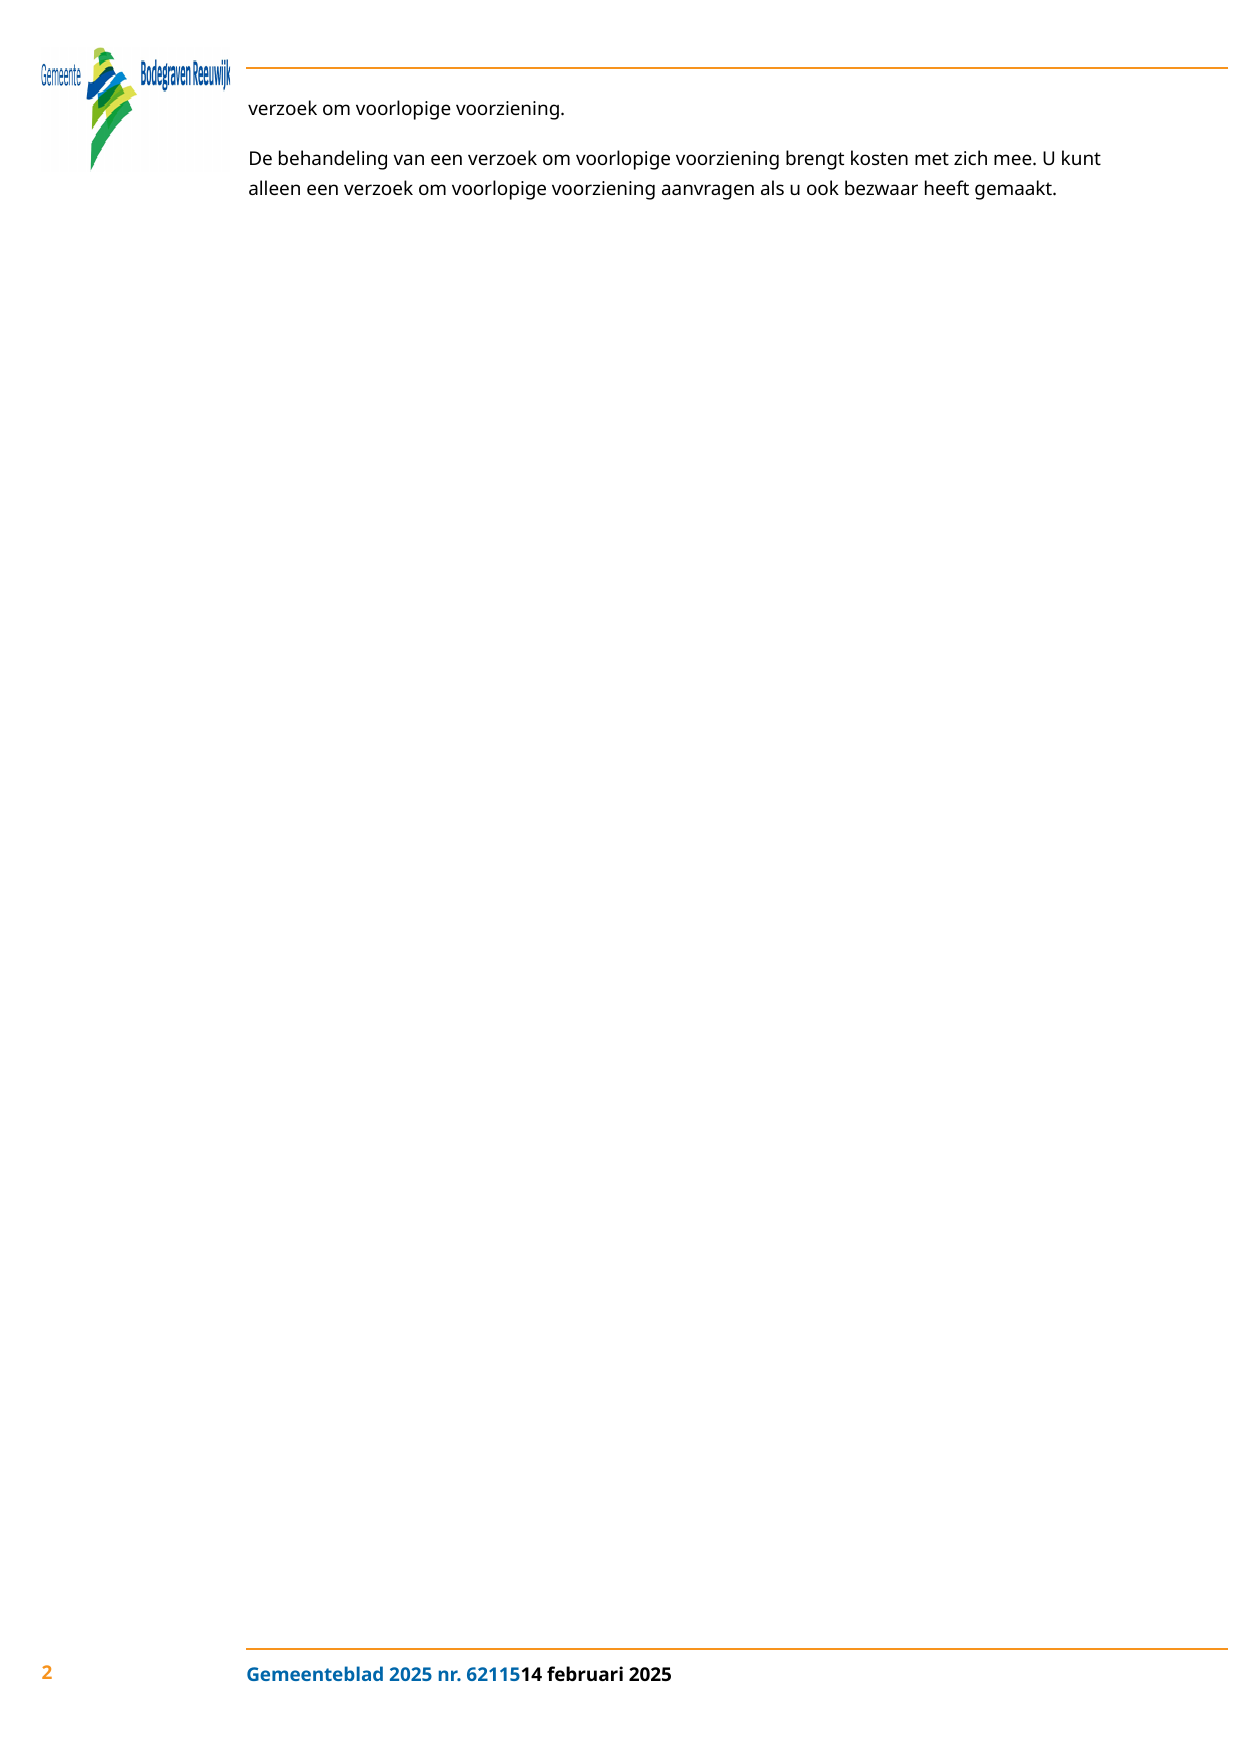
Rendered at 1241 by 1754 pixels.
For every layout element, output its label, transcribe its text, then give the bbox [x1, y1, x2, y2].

text De behandeling van een verzoek om voorlopige voorziening brengt kosten met zich mee. U kunt alleen een verzoek om voorlopige voorziening aanvragen als u ook bezwaar heeft gemaakt. [248, 145, 1152, 201]
picture [41, 47, 231, 172]
text verzoek om voorlopige voorziening. [248, 95, 1152, 121]
